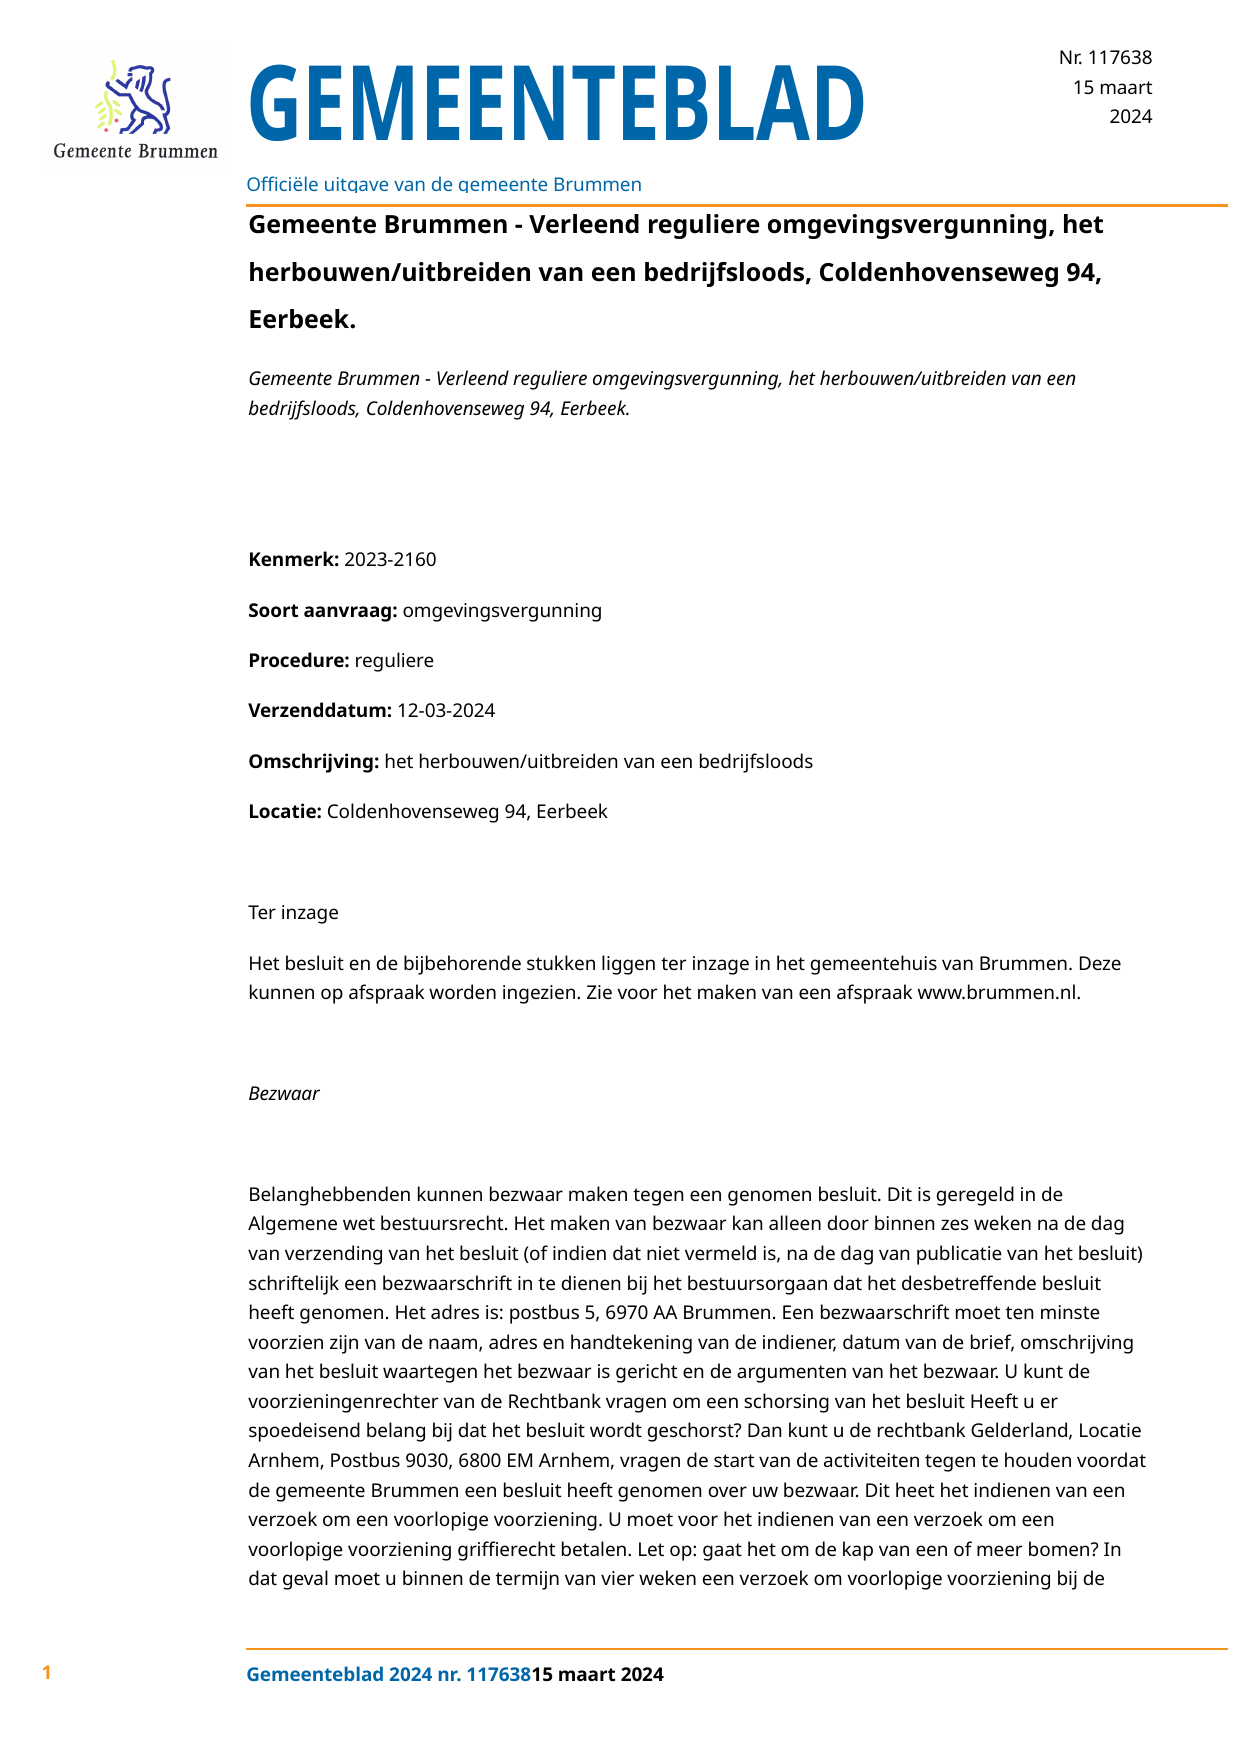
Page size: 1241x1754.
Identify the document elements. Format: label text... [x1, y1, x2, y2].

text Verzenddatum: 12-03-2024 [248, 698, 1152, 723]
text Het besluit en de bijbehorende stukken liggen ter inzage in het gemeentehuis van Brummen. Deze kunnen op afspraak worden ingezien. Zie voor het maken van een afspraak www.brummen.nl. [248, 950, 1152, 1005]
text Gemeente Brummen - Verleend reguliere omgevingsvergunning, het herbouwen/uitbreiden van een bedrijfsloods, Coldenhovenseweg 94, Eerbeek. [248, 366, 1152, 421]
text Locatie: Coldenhovenseweg 94, Eerbeek [248, 798, 1152, 824]
picture [41, 47, 231, 172]
text Kenmerk: 2023-2160 [248, 546, 1152, 572]
text Ter inzage [248, 899, 1152, 925]
text Procedure: reguliere [248, 647, 1152, 673]
text Gemeente Brummen - Verleend reguliere omgevingsvergunning, het herbouwen/uitbreiden van een bedrijfsloods, Coldenhovenseweg 94, Eerbeek. [248, 207, 1152, 336]
text Omschrijving: het herbouwen/uitbreiden van een bedrijfsloods [248, 748, 1152, 774]
text Belanghebbenden kunnen bezwaar maken tegen een genomen besluit. Dit is geregeld in de Algemene wet bestuursrecht. Het maken van bezwaar kan alleen door binnen zes weken na de dag van verzending van het besluit (of indien dat niet vermeld is, na de dag van publicatie van het besluit) schriftelijk een bezwaarschrift in te dienen bij het bestuursorgaan dat het desbetreffende besluit heeft genomen. Het adres is: postbus 5, 6970 AA Brummen. Een bezwaarschrift moet ten minste voorzien zijn van de naam, adres en handtekening van de indiener, datum van de brief, omschrijving van het besluit waartegen het bezwaar is gericht en de argumenten van het bezwaar. U kunt de voorzieningenrechter van de Rechtbank vragen om een schorsing van het besluit Heeft u er spoedeisend belang bij dat het besluit wordt geschorst? Dan kunt u de rechtbank Gelderland, Locatie Arnhem, Postbus 9030, 6800 EM Arnhem, vragen de start van de activiteiten tegen te houden voordat de gemeente Brummen een besluit heeft genomen over uw bezwaar. Dit heet het indienen van een verzoek om een voorlopige voorziening. U moet voor het indienen van een verzoek om een voorlopige voorziening griffierecht betalen. Let op: gaat het om de kap van een of meer bomen? In dat geval moet u binnen de termijn van vier weken een verzoek om voorlopige voorziening bij de [248, 1181, 1152, 1591]
text Soort aanvraag: omgevingsvergunning [248, 597, 1152, 622]
text Bezwaar [248, 1080, 1152, 1106]
